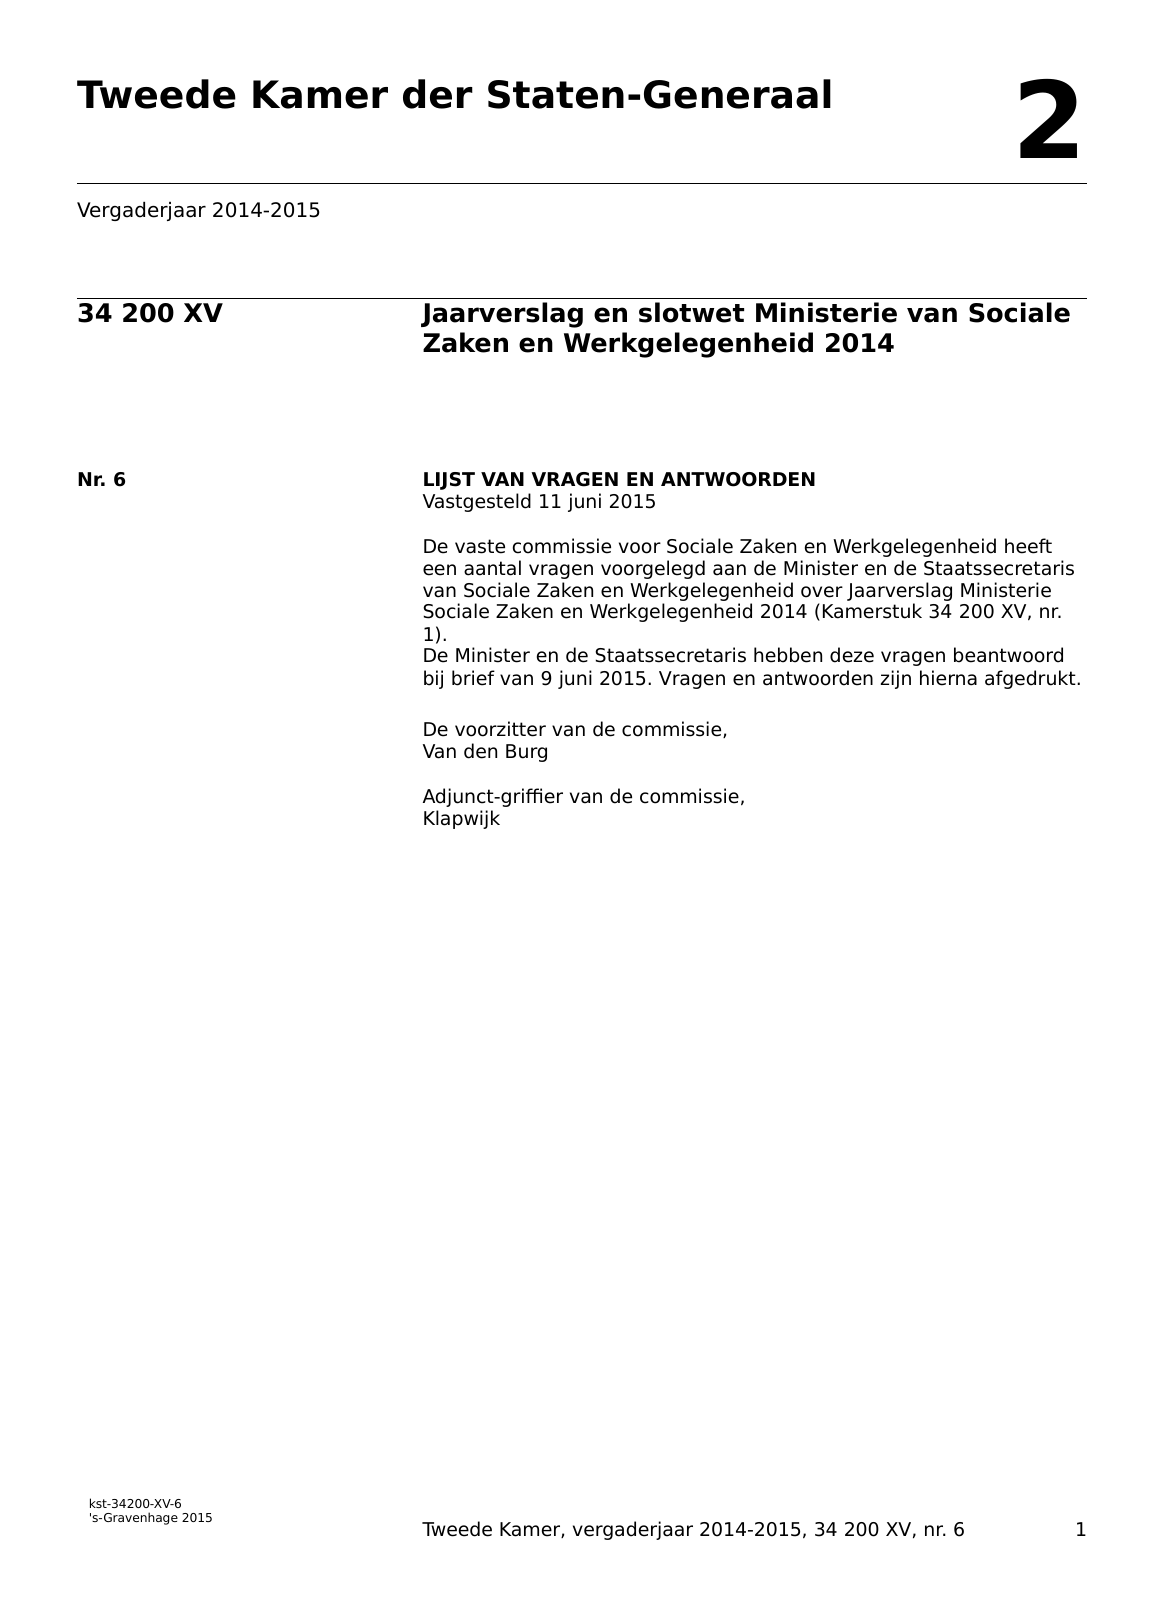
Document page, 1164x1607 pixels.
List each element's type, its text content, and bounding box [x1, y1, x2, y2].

text De Minister en de Staatssecretaris hebben deze vragen beantwoord bij brief van 9 juni 2015. Vragen en antwoorden zijn hierna afgedrukt. [422, 645, 1087, 689]
table_header 2 [886, 59, 1087, 183]
subtitle 34 200 XV Jaarverslag en slotwet Ministerie van Sociale Zaken en Werkgelegenheid 2014 [77, 299, 1087, 358]
subtitle Nr. 6 LIJST VAN VRAGEN EN ANTWOORDEN [77, 469, 1087, 491]
table_header Tweede Kamer der Staten-Generaal [77, 59, 886, 183]
text Vastgesteld 11 juni 2015 [422, 491, 1087, 513]
text De voorzitter van de commissie, Van den Burg [422, 719, 1087, 763]
text De vaste commissie voor Sociale Zaken en Werkgelegenheid heeft een aantal vragen voorgelegd aan de Minister en de Staatssecretaris van Sociale Zaken en Werkgelegenheid over Jaarverslag Ministerie Sociale Zaken en Werkgelegenheid 2014 (Kamerstuk 34 200 XV, nr. 1). [422, 536, 1087, 645]
text Adjunct-griffier van de commissie, Klapwijk [422, 786, 1087, 829]
text 's-Gravenhage 2015 [88, 1511, 323, 1525]
table_cell Vergaderjaar 2014-2015 [77, 184, 1087, 298]
text kst-34200-XV-6 [88, 1497, 323, 1511]
